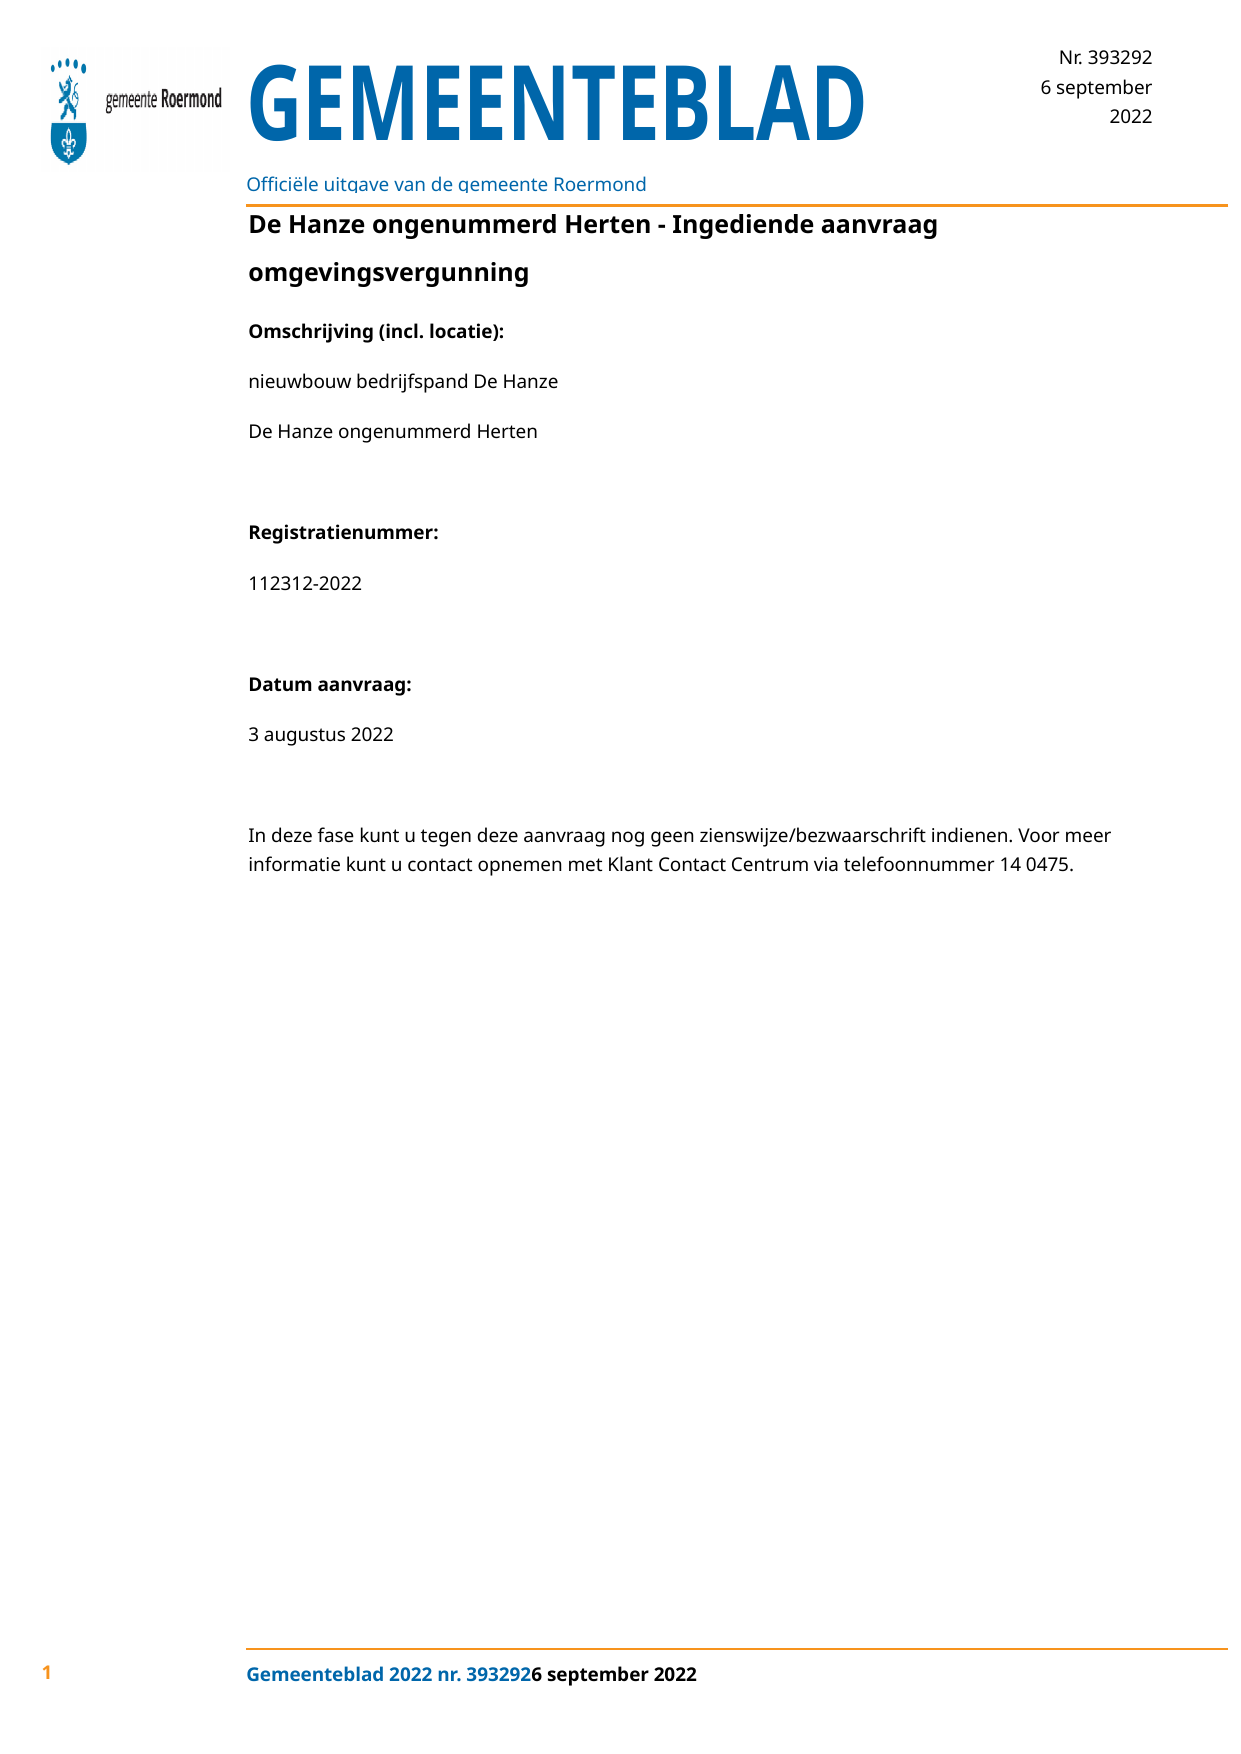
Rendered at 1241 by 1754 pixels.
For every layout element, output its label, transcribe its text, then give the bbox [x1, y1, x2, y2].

text De Hanze ongenummerd Herten [248, 419, 1152, 444]
text Registratienummer: [248, 519, 1152, 545]
text Omschrijving (incl. locatie): [248, 318, 1152, 344]
text 112312-2022 [248, 570, 1152, 596]
text 3 augustus 2022 [248, 721, 1152, 747]
text Datum aanvraag: [248, 671, 1152, 697]
text De Hanze ongenummerd Herten - Ingediende aanvraag omgevingsvergunning [248, 207, 1152, 288]
picture [41, 47, 231, 172]
text In deze fase kunt u tegen deze aanvraag nog geen zienswijze/bezwaarschrift indienen. Voor meer informatie kunt u contact opnemen met Klant Contact Centrum via telefoonnummer 14 0475. [248, 822, 1152, 877]
text nieuwbouw bedrijfspand De Hanze [248, 368, 1152, 394]
